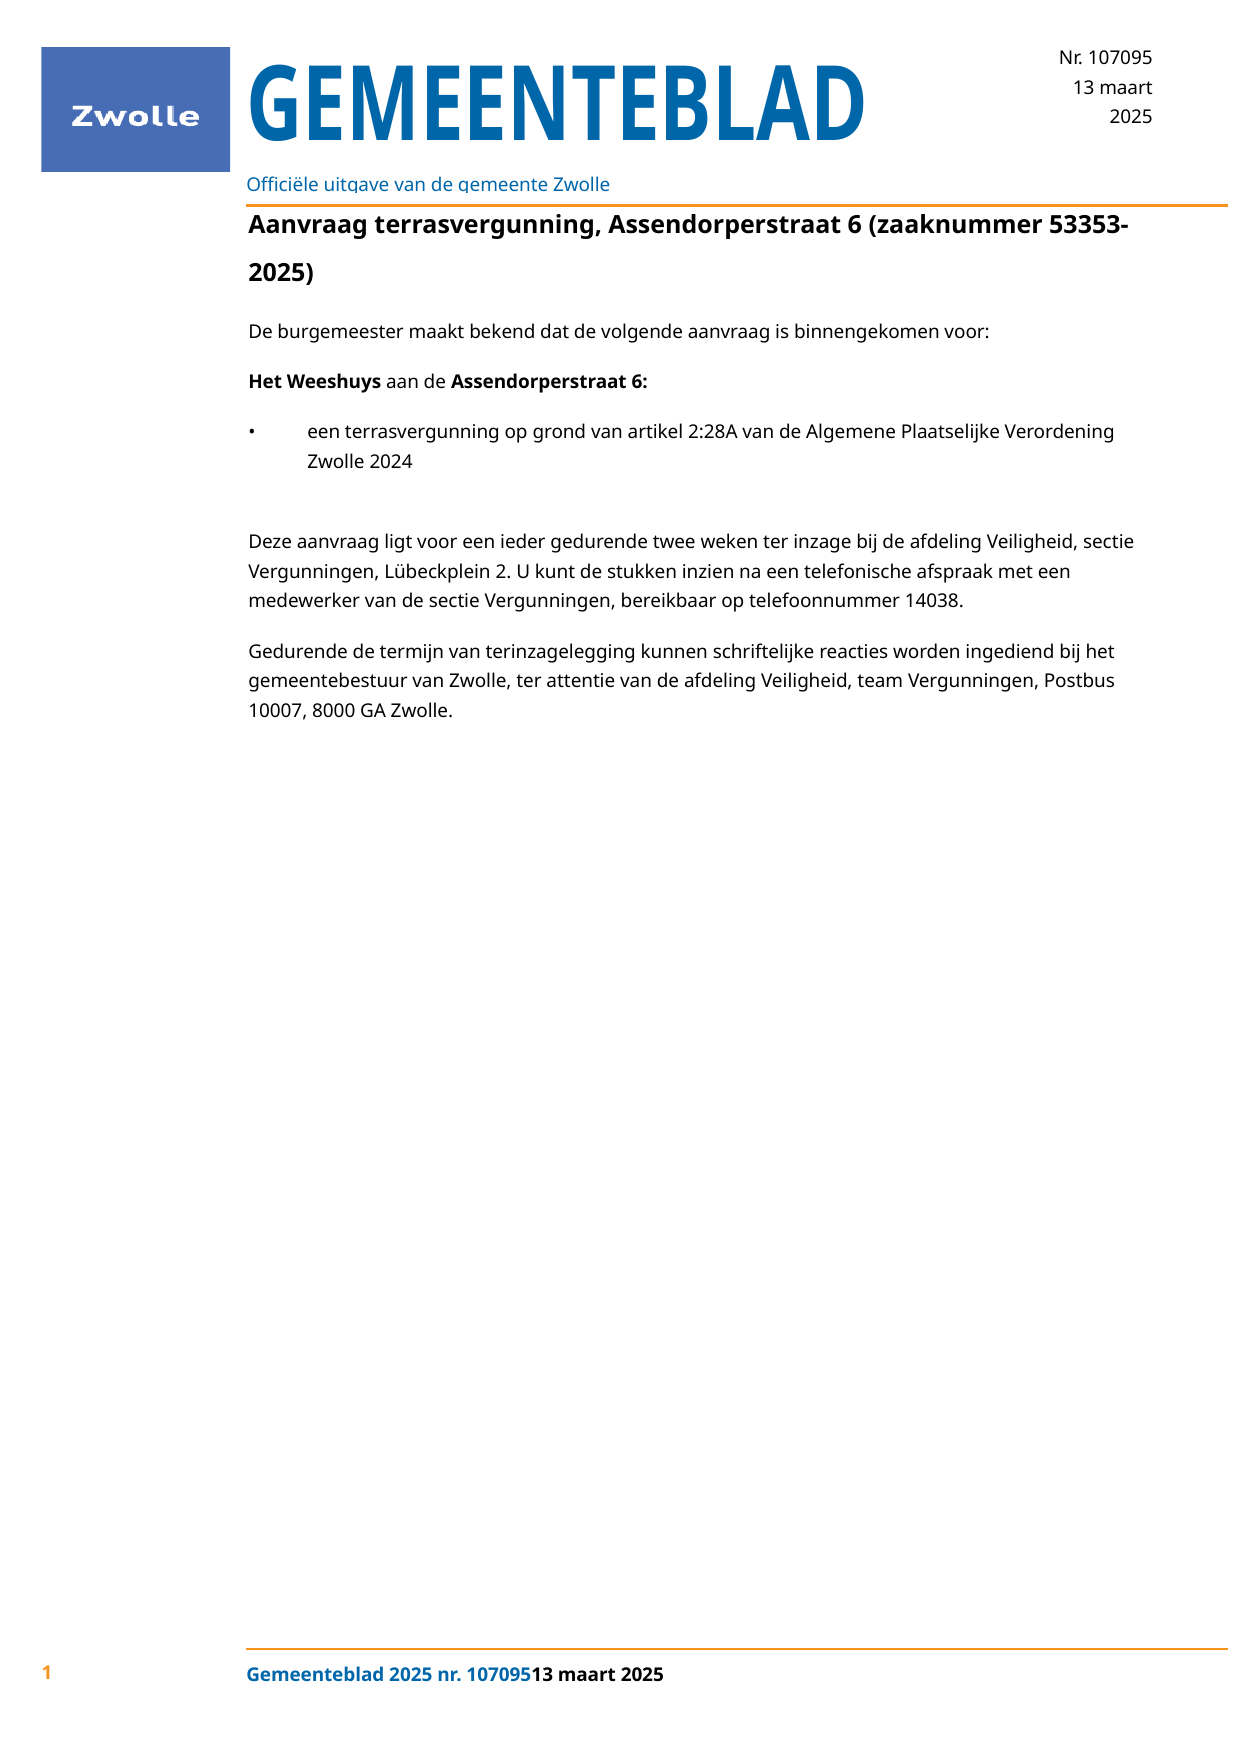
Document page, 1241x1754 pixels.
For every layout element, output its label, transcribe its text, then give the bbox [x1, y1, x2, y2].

text Het Weeshuys aan de Assendorperstraat 6: [248, 368, 1152, 394]
text De burgemeester maakt bekend dat de volgende aanvraag is binnengekomen voor: [248, 318, 1152, 344]
text Aanvraag terrasvergunning, Assendorperstraat 6 (zaaknummer 53353-2025) [248, 207, 1152, 288]
picture [41, 47, 231, 172]
text Deze aanvraag ligt voor een ieder gedurende twee weken ter inzage bij de afdeling Veiligheid, sectie Vergunningen, Lübeckplein 2. U kunt de stukken inzien na een telefonische afspraak met een medewerker van de sectie Vergunningen, bereikbaar op telefoonnummer 14038. [248, 528, 1152, 613]
list een terrasvergunning op grond van artikel 2:28A van de Algemene Plaatselijke Verordening Zwolle 2024 [248, 419, 1152, 474]
text Gedurende de termijn van terinzagelegging kunnen schriftelijke reacties worden ingediend bij het gemeentebestuur van Zwolle, ter attentie van de afdeling Veiligheid, team Vergunningen, Postbus 10007, 8000 GA Zwolle. [248, 638, 1152, 723]
